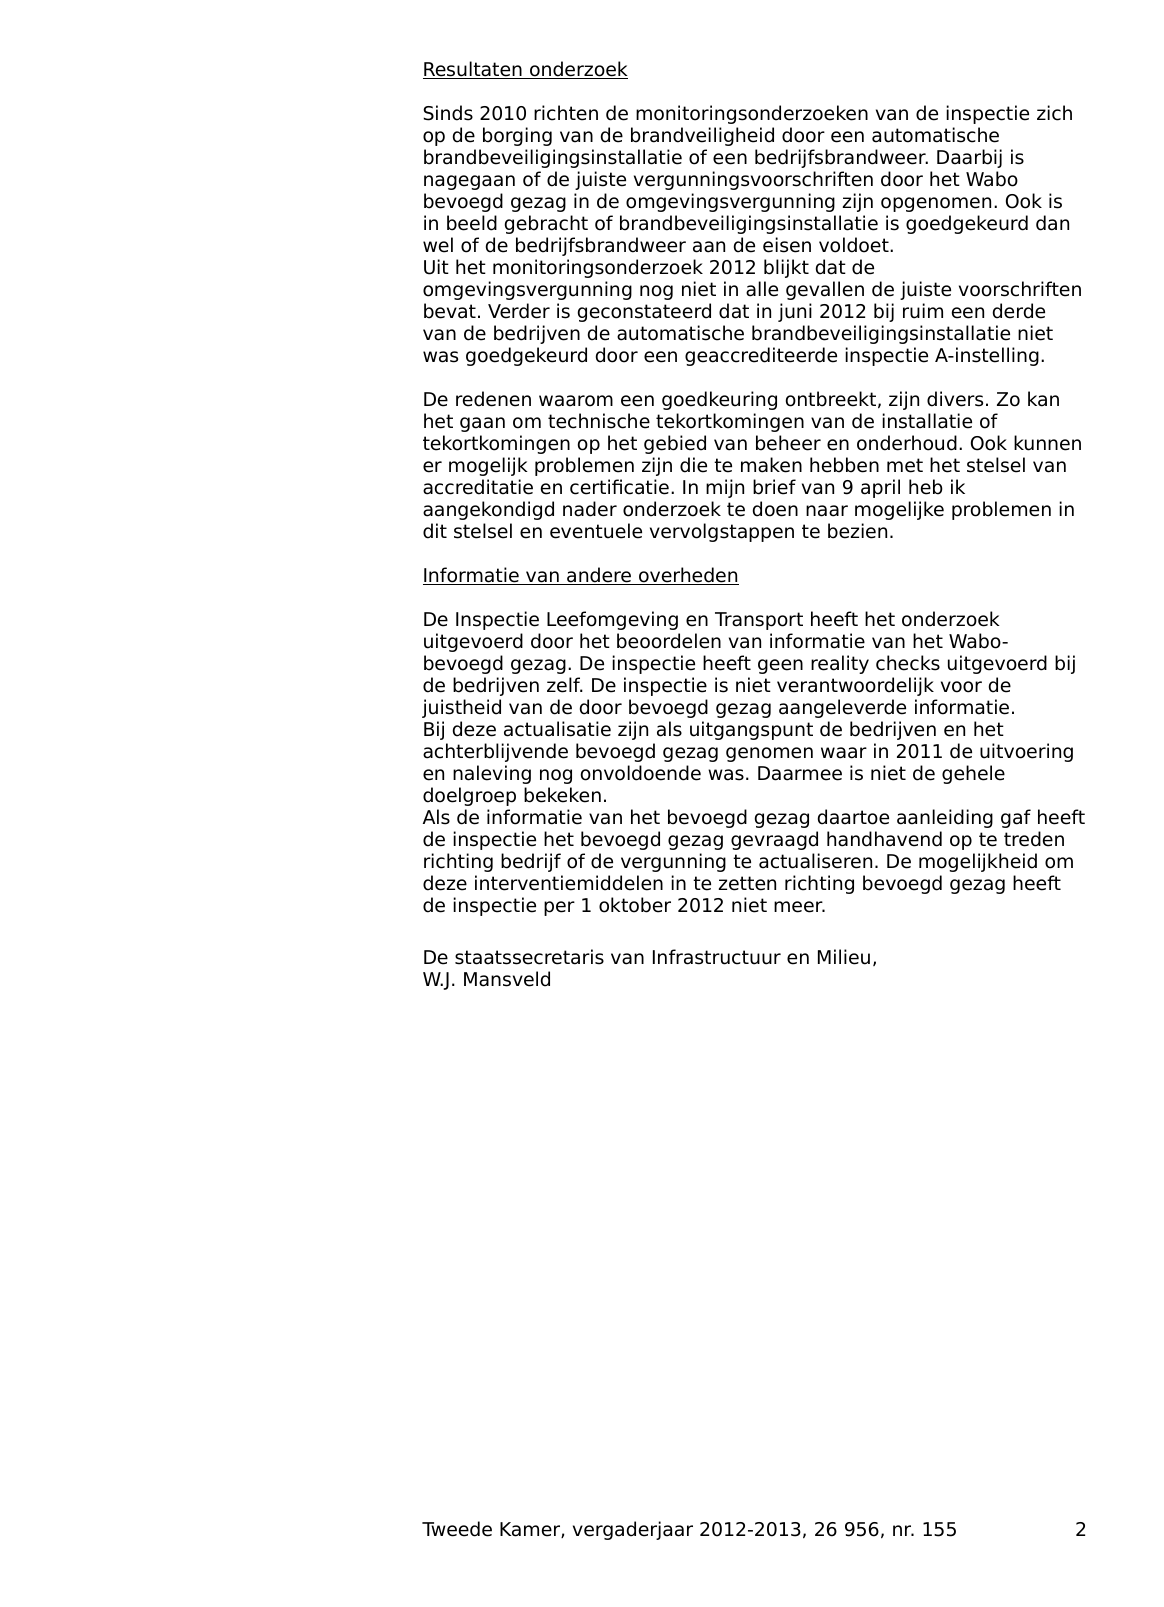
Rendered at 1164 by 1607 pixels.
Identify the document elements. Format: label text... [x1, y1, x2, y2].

text Bij deze actualisatie zijn als uitgangspunt de bedrijven en het achterblijvende bevoegd gezag genomen waar in 2011 de uitvoering en naleving nog onvoldoende was. Daarmee is niet de gehele doelgroep bekeken. [422, 719, 1087, 807]
text De staatssecretaris van Infrastructuur en Milieu, W.J. Mansveld [422, 947, 1087, 991]
text De Inspectie Leefomgeving en Transport heeft het onderzoek uitgevoerd door het beoordelen van informatie van het Wabo-bevoegd gezag. De inspectie heeft geen reality checks uitgevoerd bij de bedrijven zelf. De inspectie is niet verantwoordelijk voor de juistheid van de door bevoegd gezag aangeleverde informatie. [422, 609, 1087, 719]
subtitle Resultaten onderzoek [422, 59, 1087, 81]
text De redenen waarom een goedkeuring ontbreekt, zijn divers. Zo kan het gaan om technische tekortkomingen van de installatie of tekortkomingen op het gebied van beheer en onderhoud. Ook kunnen er mogelijk problemen zijn die te maken hebben met het stelsel van accreditatie en certificatie. In mijn brief van 9 april heb ik aangekondigd nader onderzoek te doen naar mogelijke problemen in dit stelsel en eventuele vervolgstappen te bezien. [422, 389, 1087, 543]
text Als de informatie van het bevoegd gezag daartoe aanleiding gaf heeft de inspectie het bevoegd gezag gevraagd handhavend op te treden richting bedrijf of de vergunning te actualiseren. De mogelijkheid om deze interventiemiddelen in te zetten richting bevoegd gezag heeft de inspectie per 1 oktober 2012 niet meer. [422, 807, 1087, 917]
text Sinds 2010 richten de monitoringsonderzoeken van de inspectie zich op de borging van de brandveiligheid door een automatische brandbeveiligingsinstallatie of een bedrijfsbrandweer. Daarbij is nagegaan of de juiste vergunningsvoorschriften door het Wabo bevoegd gezag in de omgevingsvergunning zijn opgenomen. Ook is in beeld gebracht of brandbeveiligingsinstallatie is goedgekeurd dan wel of de bedrijfsbrandweer aan de eisen voldoet. [422, 103, 1087, 257]
text Uit het monitoringsonderzoek 2012 blijkt dat de omgevingsvergunning nog niet in alle gevallen de juiste voorschriften bevat. Verder is geconstateerd dat in juni 2012 bij ruim een derde van de bedrijven de automatische brandbeveiligingsinstallatie niet was goedgekeurd door een geaccrediteerde inspectie A-instelling. [422, 257, 1087, 367]
subtitle Informatie van andere overheden [422, 565, 1087, 587]
